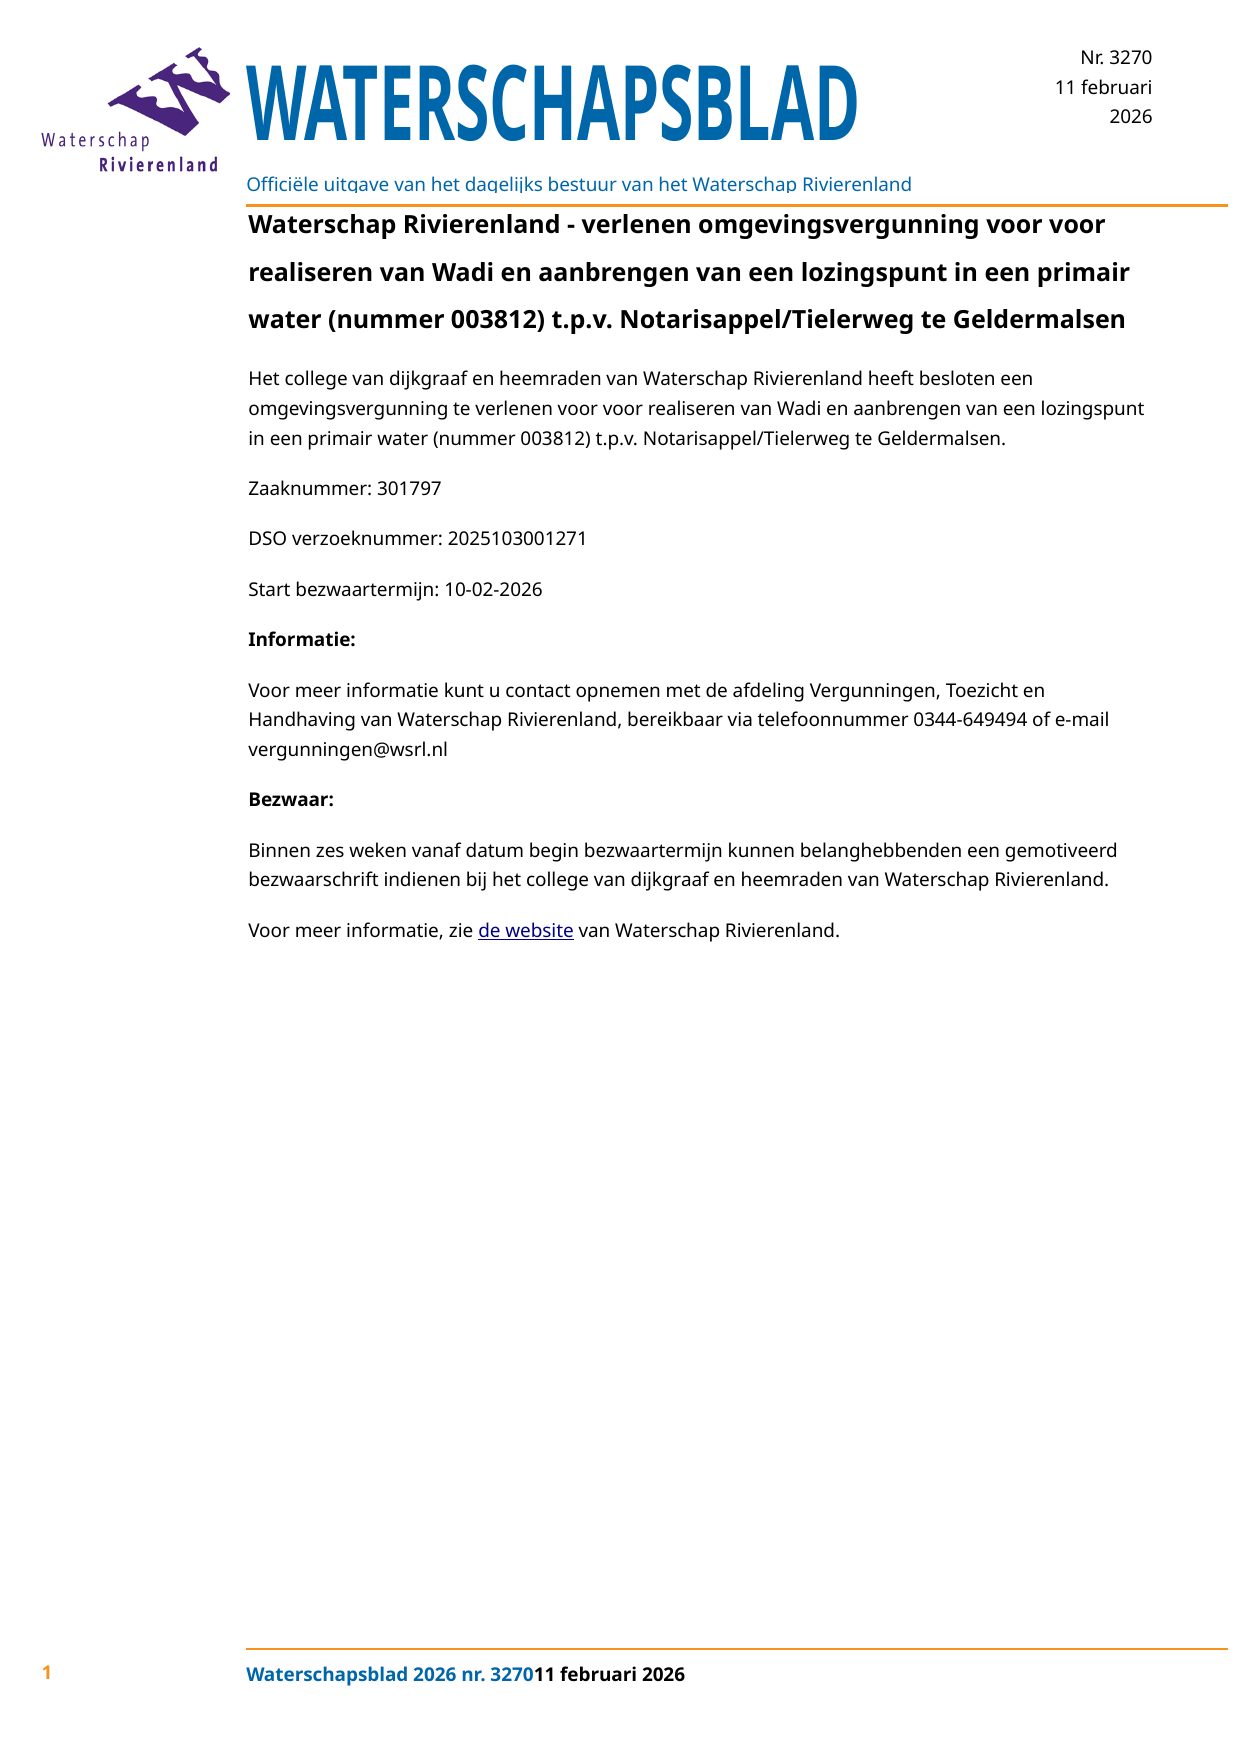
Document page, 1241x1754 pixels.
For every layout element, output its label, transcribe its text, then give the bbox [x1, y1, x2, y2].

text DSO verzoeknummer: 2025103001271 [248, 526, 1152, 551]
text Bezwaar: [248, 786, 1152, 812]
text Het college van dijkgraaf en heemraden van Waterschap Rivierenland heeft besloten een omgevingsvergunning te verlenen voor voor realiseren van Wadi en aanbrengen van een lozingspunt in een primair water (nummer 003812) t.p.v. Notarisappel/Tielerweg te Geldermalsen. [248, 366, 1152, 450]
text Zaaknummer: 301797 [248, 475, 1152, 501]
text Binnen zes weken vanaf datum begin bezwaartermijn kunnen belanghebbenden een gemotiveerd bezwaarschrift indienen bij het college van dijkgraaf en heemraden van Waterschap Rivierenland. [248, 837, 1152, 892]
text Voor meer informatie kunt u contact opnemen met de afdeling Vergunningen, Toezicht en Handhaving van Waterschap Rivierenland, bereikbaar via telefoonnummer 0344-649494 of e-mail vergunningen@wsrl.nl [248, 677, 1152, 762]
picture [41, 47, 231, 172]
text Start bezwaartermijn: 10-02-2026 [248, 576, 1152, 602]
text Informatie: [248, 626, 1152, 652]
text Waterschap Rivierenland - verlenen omgevingsvergunning voor voor realiseren van Wadi en aanbrengen van een lozingspunt in een primair water (nummer 003812) t.p.v. Notarisappel/Tielerweg te Geldermalsen [248, 207, 1152, 336]
text Voor meer informatie, zie de website van Waterschap Rivierenland. [248, 917, 1152, 942]
